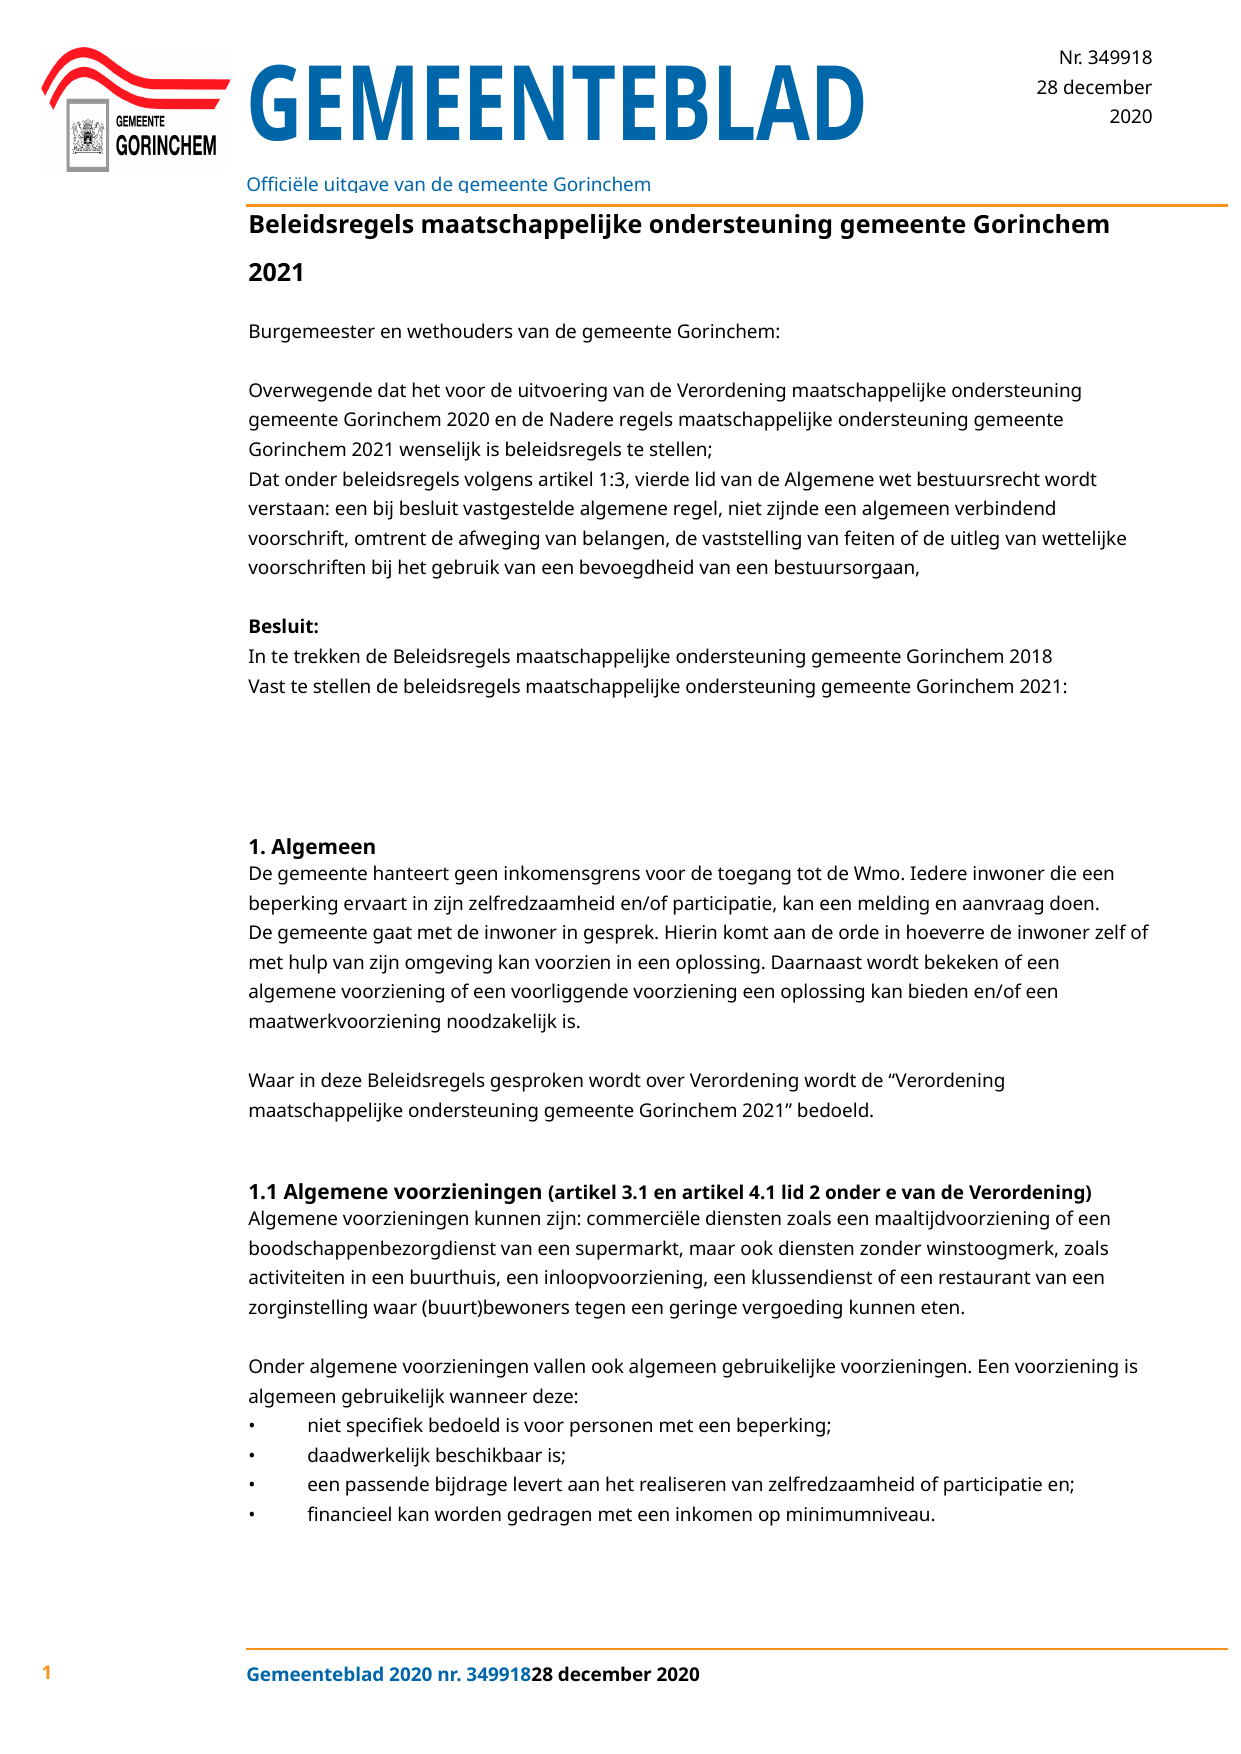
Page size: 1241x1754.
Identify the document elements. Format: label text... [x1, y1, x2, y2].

text 1.1 Algemene voorzieningen (artikel 3.1 en artikel 4.1 lid 2 onder e van de Verordening) [248, 1177, 1152, 1205]
text In te trekken de Beleidsregels maatschappelijke ondersteuning gemeente Gorinchem 2018 [248, 643, 1152, 669]
picture [41, 47, 231, 172]
text De gemeente gaat met de inwoner in gesprek. Hierin komt aan de orde in hoeverre de inwoner zelf of met hulp van zijn omgeving kan voorzien in een oplossing. Daarnaast wordt bekeken of een algemene voorziening of een voorliggende voorziening een oplossing kan bieden en/of een maatwerkvoorziening noodzakelijk is. [248, 919, 1152, 1034]
list daadwerkelijk beschikbaar is; [248, 1442, 1152, 1468]
text Overwegende dat het voor de uitvoering van de Verordening maatschappelijke ondersteuning gemeente Gorinchem 2020 en de Nadere regels maatschappelijke ondersteuning gemeente Gorinchem 2021 wenselijk is beleidsregels te stellen; [248, 377, 1152, 462]
text Onder algemene voorzieningen vallen ook algemeen gebruikelijke voorzieningen. Een voorziening is algemeen gebruikelijk wanneer deze: [248, 1353, 1152, 1408]
text De gemeente hanteert geen inkomensgrens voor de toegang tot de Wmo. Iedere inwoner die een beperking ervaart in zijn zelfredzaamheid en/of participatie, kan een melding en aanvraag doen. [248, 860, 1152, 916]
text Vast te stellen de beleidsregels maatschappelijke ondersteuning gemeente Gorinchem 2021: [248, 673, 1152, 699]
list een passende bijdrage levert aan het realiseren van zelfredzaamheid of participatie en; [248, 1472, 1152, 1497]
list financieel kan worden gedragen met een inkomen op minimumniveau. [248, 1501, 1152, 1527]
text Beleidsregels maatschappelijke ondersteuning gemeente Gorinchem 2021 [248, 207, 1152, 288]
text 1. Algemeen [248, 832, 1152, 860]
text Burgemeester en wethouders van de gemeente Gorinchem: [248, 318, 1152, 344]
text Dat onder beleidsregels volgens artikel 1:3, vierde lid van de Algemene wet bestuursrecht wordt verstaan: een bij besluit vastgestelde algemene regel, niet zijnde een algemeen verbindend voorschrift, omtrent de afweging van belangen, de vaststelling van feiten of de uitleg van wettelijke voorschriften bij het gebruik van een bevoegdheid van een bestuursorgaan, [248, 466, 1152, 580]
list niet specifiek bedoeld is voor personen met een beperking; [248, 1412, 1152, 1438]
text Besluit: [248, 614, 1152, 639]
text Algemene voorzieningen kunnen zijn: commerciële diensten zoals een maaltijdvoorziening of een boodschappenbezorgdienst van een supermarkt, maar ook diensten zonder winstoogmerk, zoals activiteiten in een buurthuis, een inloopvoorziening, een klussendienst of een restaurant van een zorginstelling waar (buurt)bewoners tegen een geringe vergoeding kunnen eten. [248, 1205, 1152, 1320]
text Waar in deze Beleidsregels gesproken wordt over Verordening wordt de “Verordening maatschappelijke ondersteuning gemeente Gorinchem 2021” bedoeld. [248, 1067, 1152, 1123]
